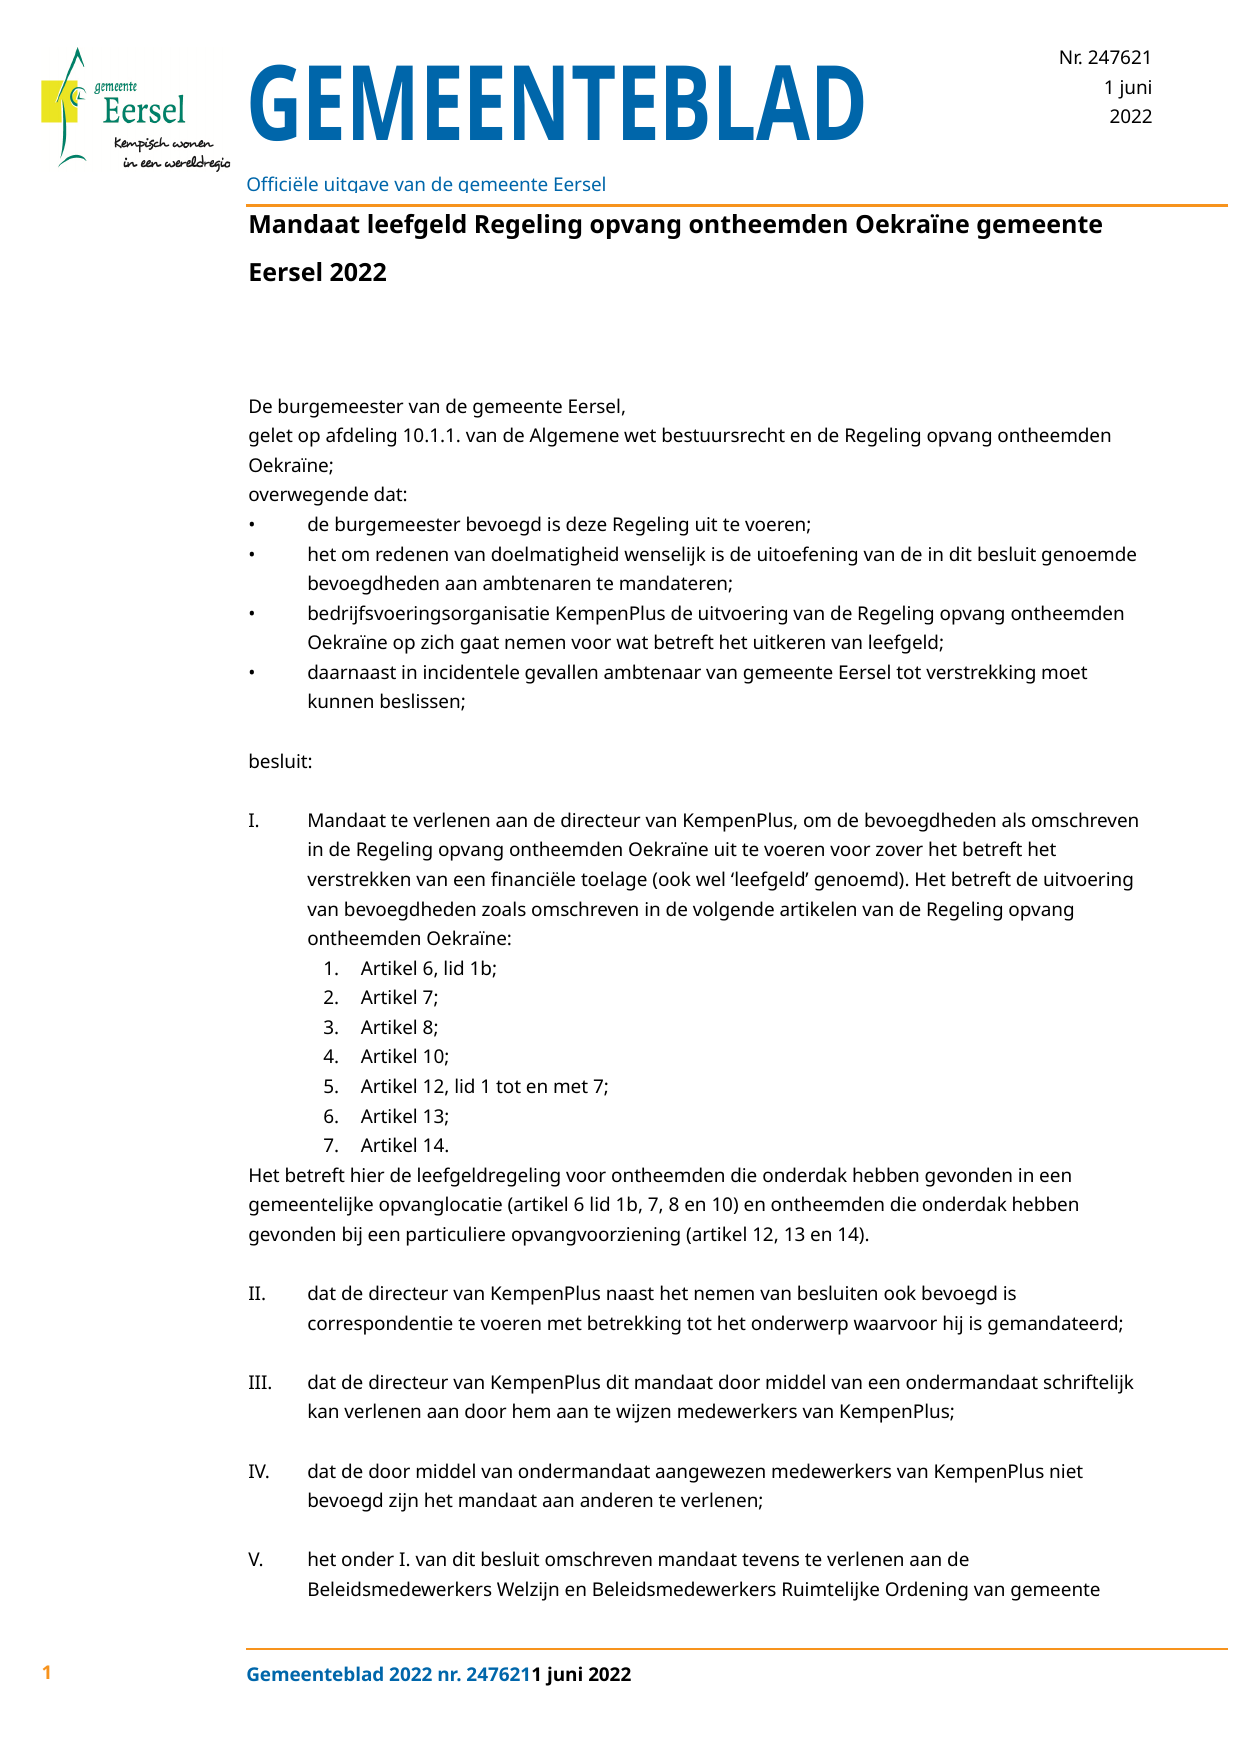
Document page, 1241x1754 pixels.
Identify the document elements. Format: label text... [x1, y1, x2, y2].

list dat de directeur van KempenPlus dit mandaat door middel van een ondermandaat schriftelijk kan verlenen aan door hem aan te wijzen medewerkers van KempenPlus; [248, 1369, 1152, 1424]
list Artikel 8; [323, 1014, 1152, 1040]
list Artikel 13; [323, 1103, 1152, 1129]
list Artikel 12, lid 1 tot en met 7; [323, 1073, 1152, 1099]
list dat de door middel van ondermandaat aangewezen medewerkers van KempenPlus niet bevoegd zijn het mandaat aan anderen te verlenen; [248, 1458, 1152, 1513]
list de burgemeester bevoegd is deze Regeling uit te voeren; [248, 511, 1152, 537]
list Artikel 6, lid 1b; [323, 955, 1152, 981]
list het onder I. van dit besluit omschreven mandaat tevens te verlenen aan de Beleidsmedewerkers Welzijn en Beleidsmedewerkers Ruimtelijke Ordening van gemeente [248, 1547, 1152, 1602]
list Artikel 7; [323, 984, 1152, 1010]
text Het betreft hier de leefgeldregeling voor ontheemden die onderdak hebben gevonden in een gemeentelijke opvanglocatie (artikel 6 lid 1b, 7, 8 en 10) en ontheemden die onderdak hebben gevonden bij een particuliere opvangvoorziening (artikel 12, 13 en 14). [248, 1162, 1152, 1247]
text overwegende dat: [248, 482, 1152, 507]
text gelet op afdeling 10.1.1. van de Algemene wet bestuursrecht en de Regeling opvang ontheemden Oekraïne; [248, 422, 1152, 478]
list dat de directeur van KempenPlus naast het nemen van besluiten ook bevoegd is correspondentie te voeren met betrekking tot het onderwerp waarvoor hij is gemandateerd; [248, 1280, 1152, 1336]
list bedrijfsvoeringsorganisatie KempenPlus de uitvoering van de Regeling opvang ontheemden Oekraïne op zich gaat nemen voor wat betreft het uitkeren van leefgeld; [248, 600, 1152, 655]
text besluit: [248, 748, 1152, 774]
text De burgemeester van de gemeente Eersel, [248, 393, 1152, 419]
list daarnaast in incidentele gevallen ambtenaar van gemeente Eersel tot verstrekking moet kunnen beslissen; [248, 659, 1152, 714]
list Artikel 10; [323, 1044, 1152, 1069]
list Artikel 14. [323, 1132, 1152, 1158]
picture [41, 47, 231, 172]
list het om redenen van doelmatigheid wenselijk is de uitoefening van de in dit besluit genoemde bevoegdheden aan ambtenaren te mandateren; [248, 541, 1152, 596]
list Mandaat te verlenen aan de directeur van KempenPlus, om de bevoegdheden als omschreven in de Regeling opvang ontheemden Oekraïne uit te voeren voor zover het betreft het verstrekken van een financiële toelage (ook wel ‘leefgeld’ genoemd). Het betreft de uitvoering van bevoegdheden zoals omschreven in de volgende artikelen van de Regeling opvang ontheemden Oekraïne: [248, 807, 1152, 951]
text Mandaat leefgeld Regeling opvang ontheemden Oekraïne gemeente Eersel 2022 [248, 207, 1152, 288]
